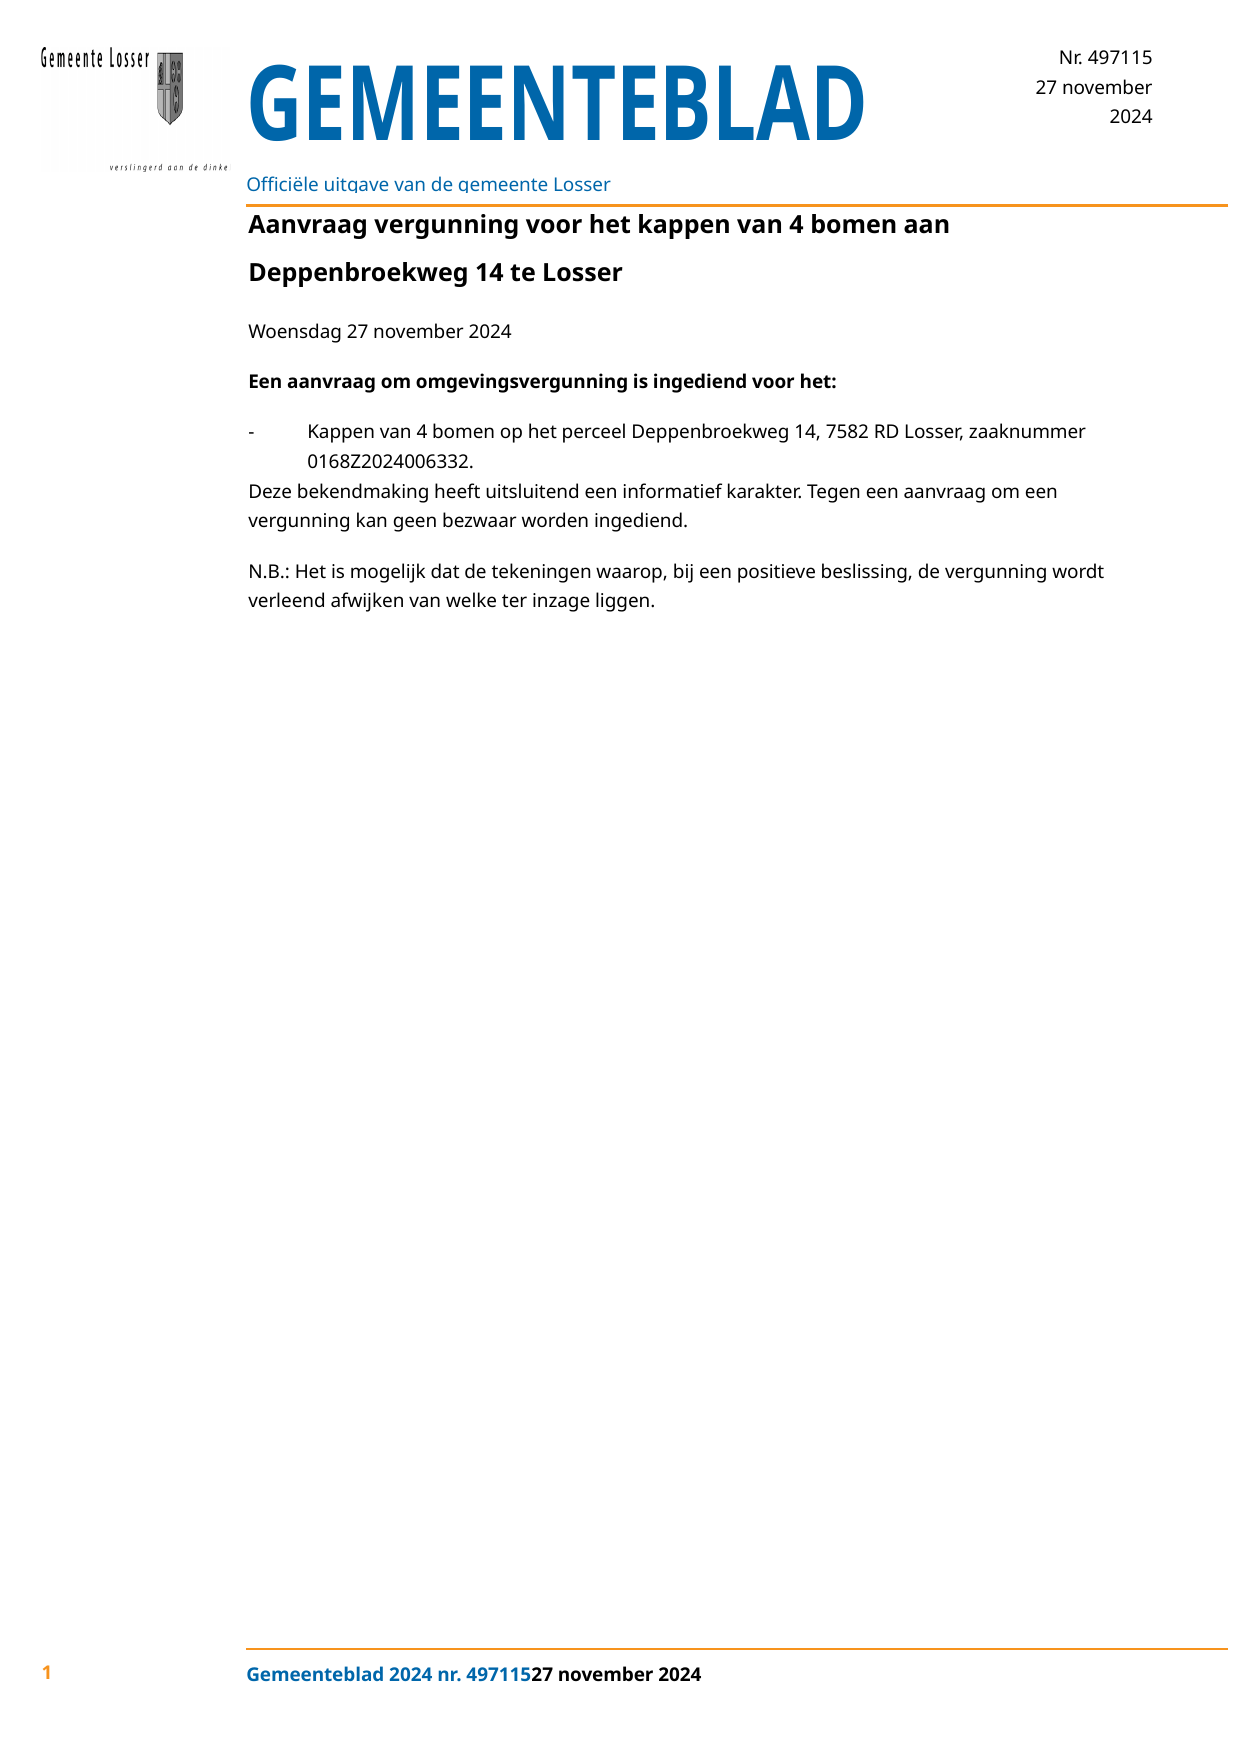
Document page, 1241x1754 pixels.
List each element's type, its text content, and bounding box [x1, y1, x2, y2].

text Woensdag 27 november 2024 [248, 318, 1152, 344]
text Een aanvraag om omgevingsvergunning is ingediend voor het: [248, 368, 1152, 394]
text Aanvraag vergunning voor het kappen van 4 bomen aan Deppenbroekweg 14 te Losser [248, 207, 1152, 288]
picture [41, 47, 231, 172]
list Kappen van 4 bomen op het perceel Deppenbroekweg 14, 7582 RD Losser, zaaknummer 0168Z2024006332. [248, 419, 1152, 474]
text Deze bekendmaking heeft uitsluitend een informatief karakter. Tegen een aanvraag om een vergunning kan geen bezwaar worden ingediend. [248, 478, 1152, 533]
text N.B.: Het is mogelijk dat de tekeningen waarop, bij een positieve beslissing, de vergunning wordt verleend afwijken van welke ter inzage liggen. [248, 558, 1152, 613]
